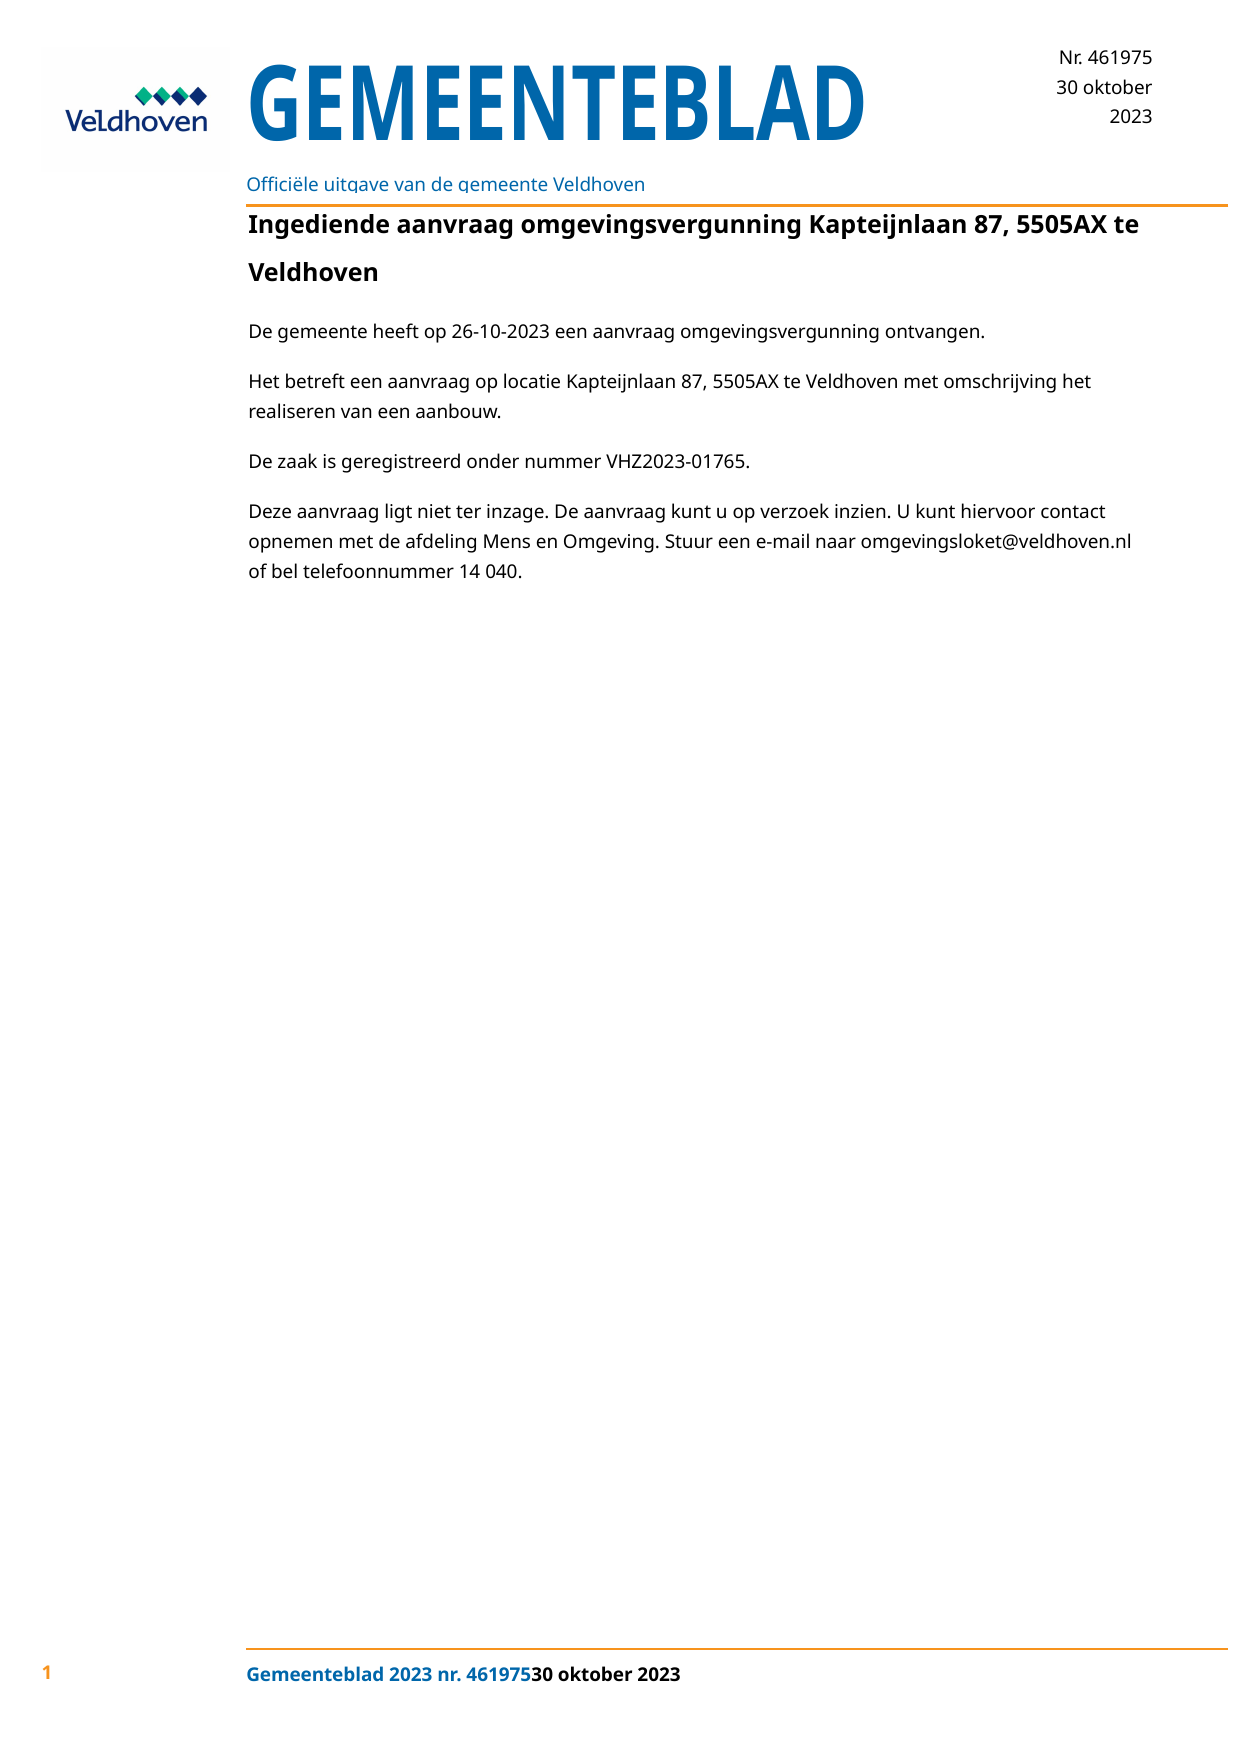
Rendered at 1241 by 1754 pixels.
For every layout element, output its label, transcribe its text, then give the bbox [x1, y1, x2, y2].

picture [41, 47, 231, 172]
text Deze aanvraag ligt niet ter inzage. De aanvraag kunt u op verzoek inzien. U kunt hiervoor contact opnemen met de afdeling Mens en Omgeving. Stuur een e-mail naar omgevingsloket@veldhoven.nl of bel telefoonnummer 14 040. [248, 499, 1152, 584]
text Ingediende aanvraag omgevingsvergunning Kapteijnlaan 87, 5505AX te Veldhoven [248, 207, 1152, 288]
text De zaak is geregistreerd onder nummer VHZ2023-01765. [248, 448, 1152, 474]
text De gemeente heeft op 26-10-2023 een aanvraag omgevingsvergunning ontvangen. [248, 318, 1152, 344]
text Het betreft een aanvraag op locatie Kapteijnlaan 87, 5505AX te Veldhoven met omschrijving het realiseren van een aanbouw. [248, 368, 1152, 424]
